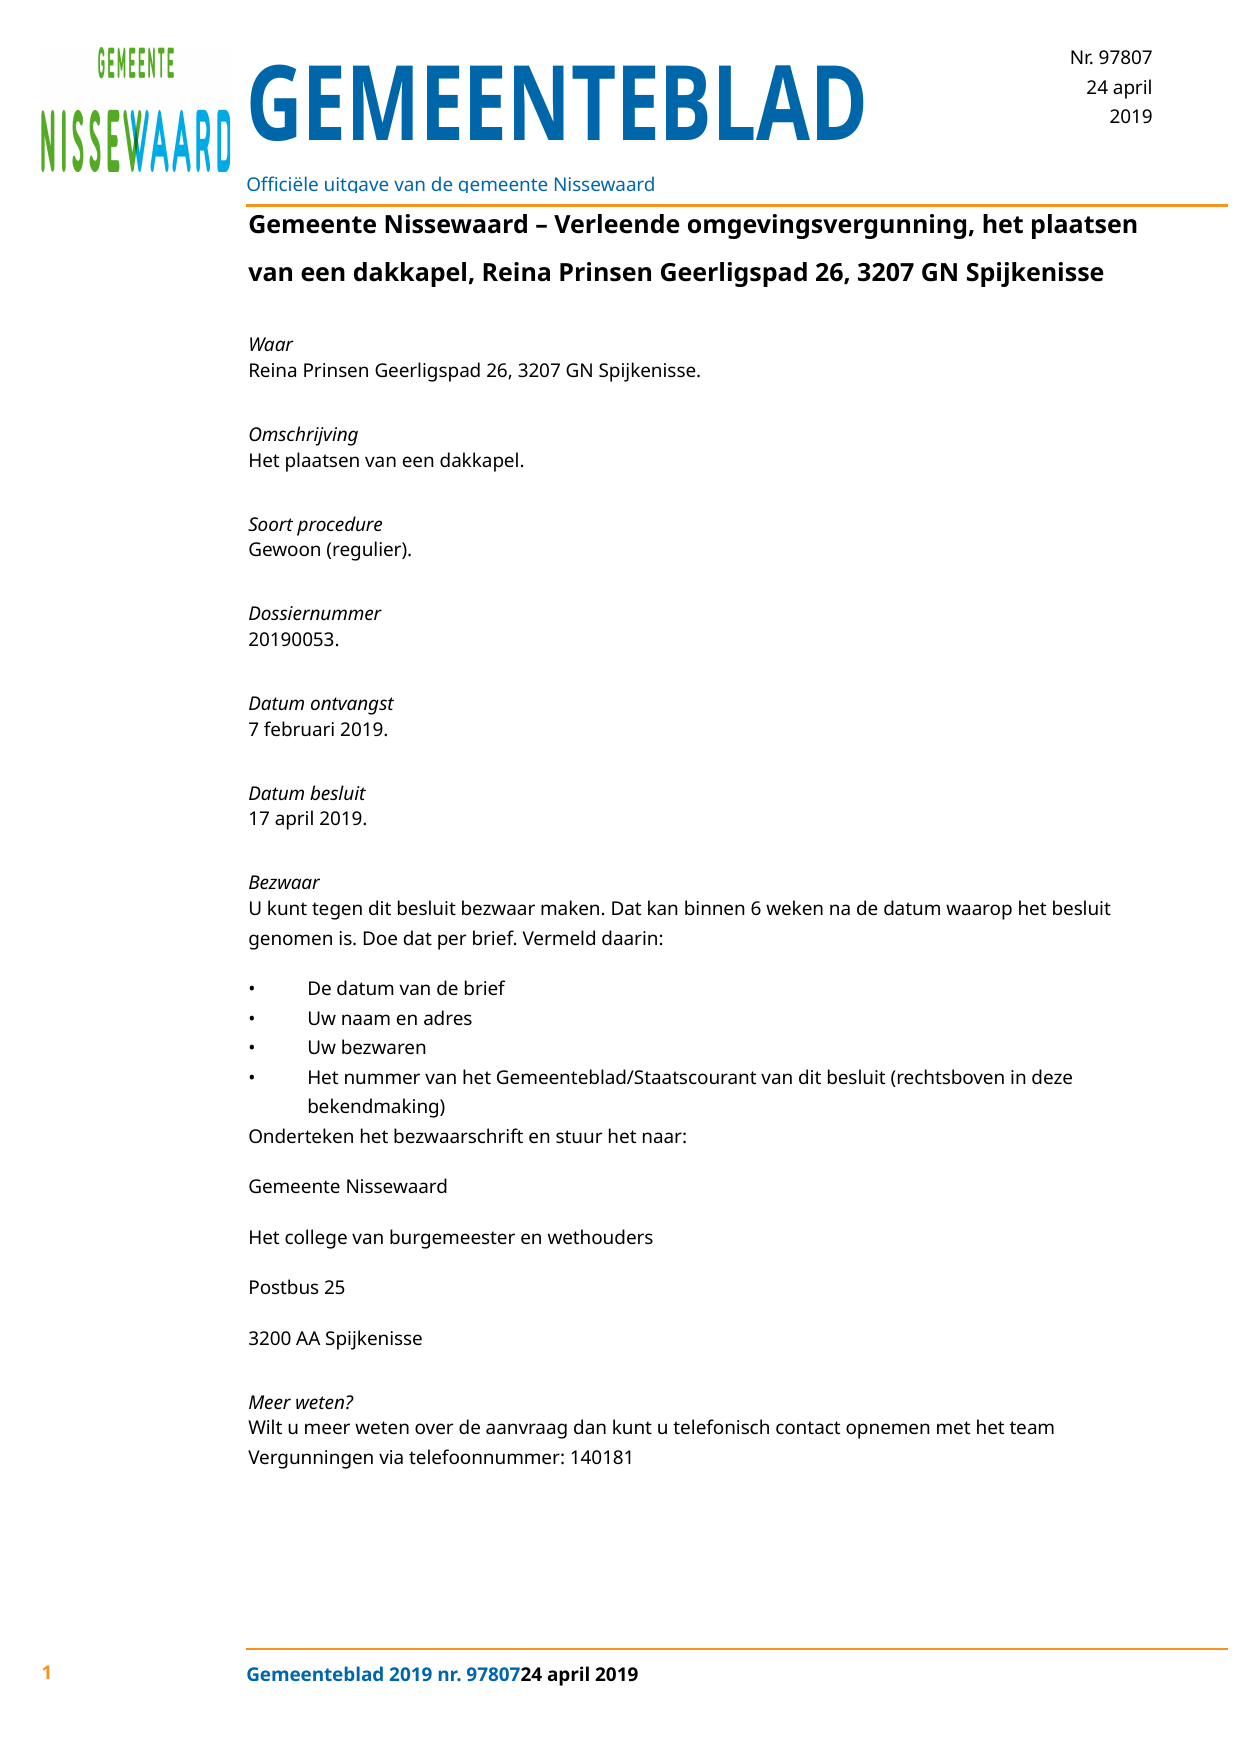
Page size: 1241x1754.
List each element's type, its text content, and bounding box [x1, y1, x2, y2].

picture [222, 122, 227, 160]
text Soort procedure [248, 511, 1152, 537]
picture [176, 157, 187, 172]
text Postbus 25 [248, 1274, 1152, 1300]
text Gemeente Nissewaard [248, 1174, 1152, 1199]
text Het plaatsen van een dakkapel. [248, 447, 1152, 473]
text 3200 AA Spijkenisse [248, 1325, 1152, 1351]
text Dossiernummer [248, 601, 1152, 626]
text 20190053. [248, 626, 1152, 652]
text 17 april 2019. [248, 806, 1152, 831]
list Het nummer van het Gemeenteblad/Staatscourant van dit besluit (rechtsboven in deze bekendmaking) [248, 1064, 1152, 1119]
picture [201, 122, 206, 138]
text Datum besluit [248, 780, 1152, 806]
text Reina Prinsen Geerligspad 26, 3207 GN Spijkenisse. [248, 357, 1152, 383]
list Uw bezwaren [248, 1034, 1152, 1060]
text Omschrijving [248, 421, 1152, 447]
text Bezwaar [248, 869, 1152, 895]
text U kunt tegen dit besluit bezwaar maken. Dat kan binnen 6 weken na de datum waarop het besluit genomen is. Doe dat per brief. Vermeld daarin: [248, 895, 1152, 951]
text Waar [248, 331, 1152, 357]
list De datum van de brief [248, 975, 1152, 1001]
text Gewoon (regulier). [248, 537, 1152, 562]
text Gemeente Nissewaard – Verleende omgevingsvergunning, het plaatsen van een dakkapel, Reina Prinsen Geerligspad 26, 3207 GN Spijkenisse [248, 207, 1152, 288]
picture [154, 157, 165, 172]
text Het college van burgemeester en wethouders [248, 1224, 1152, 1250]
list Uw naam en adres [248, 1005, 1152, 1031]
text 7 februari 2019. [248, 716, 1152, 742]
text Meer weten? [248, 1389, 1152, 1414]
picture [200, 151, 206, 172]
text Wilt u meer weten over de aanvraag dan kunt u telefonisch contact opnemen met het team Vergunningen via telefoonnummer: 140181 [248, 1414, 1152, 1470]
picture [41, 47, 231, 172]
text Datum ontvangst [248, 690, 1152, 716]
text Onderteken het bezwaarschrift en stuur het naar: [248, 1123, 1152, 1149]
